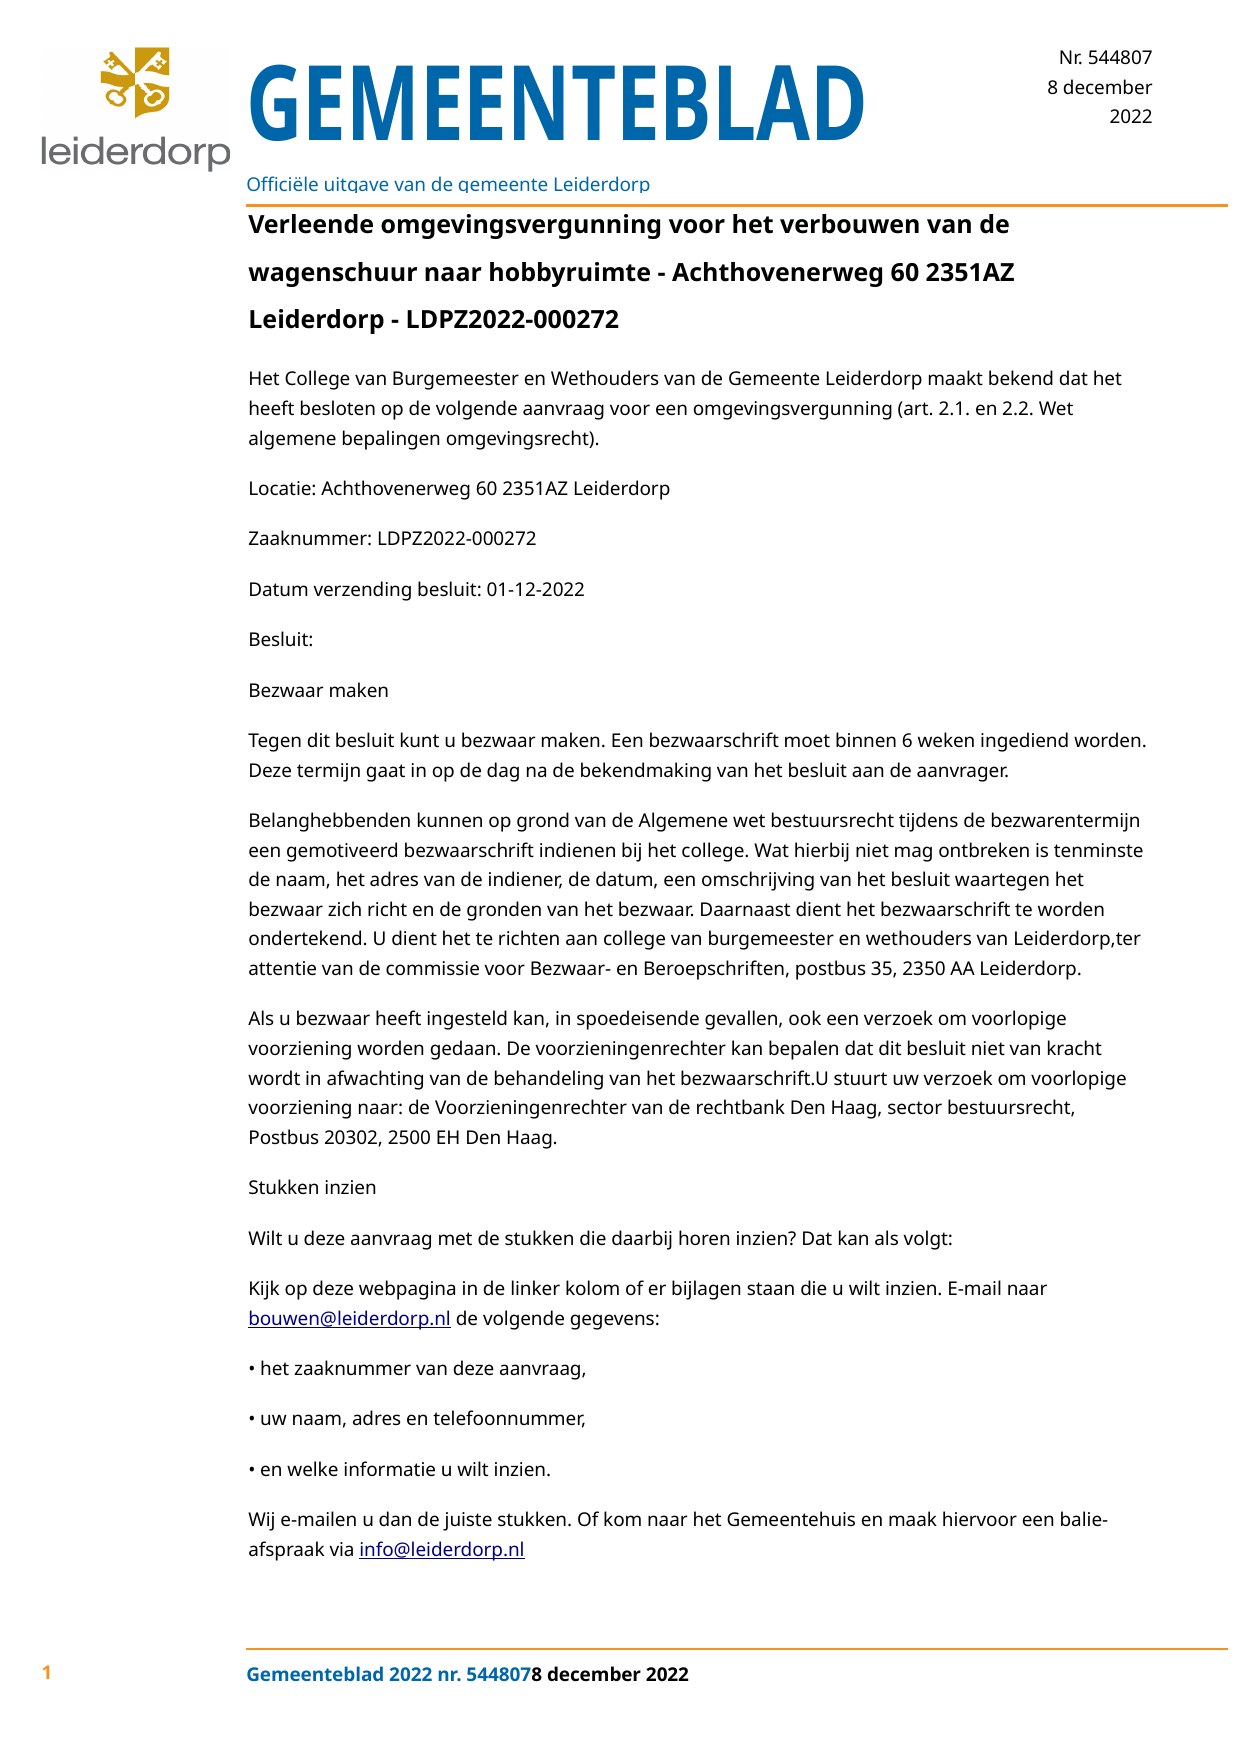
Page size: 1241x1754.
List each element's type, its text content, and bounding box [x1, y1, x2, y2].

text Wij e-mailen u dan de juiste stukken. Of kom naar het Gemeentehuis en maak hiervoor een balie-afspraak via info@leiderdorp.nl [248, 1506, 1152, 1562]
picture [41, 47, 231, 172]
text Als u bezwaar heeft ingesteld kan, in spoedeisende gevallen, ook een verzoek om voorlopige voorziening worden gedaan. De voorzieningenrechter kan bepalen dat dit besluit niet van kracht wordt in afwachting van de behandeling van het bezwaarschrift.U stuurt uw verzoek om voorlopige voorziening naar: de Voorzieningenrechter van de rechtbank Den Haag, sector bestuursrecht, Postbus 20302, 2500 EH Den Haag. [248, 1006, 1152, 1149]
text Besluit: [248, 626, 1152, 652]
text Belanghebbenden kunnen op grond van de Algemene wet bestuursrecht tijdens de bezwarentermijn een gemotiveerd bezwaarschrift indienen bij het college. Wat hierbij niet mag ontbreken is tenminste de naam, het adres van de indiener, de datum, een omschrijving van het besluit waartegen het bezwaar zich richt en de gronden van het bezwaar. Daarnaast dient het bezwaarschrift te worden ondertekend. U dient het te richten aan college van burgemeester en wethouders van Leiderdorp,ter attentie van de commissie voor Bezwaar- en Beroepschriften, postbus 35, 2350 AA Leiderdorp. [248, 807, 1152, 981]
text Stukken inzien [248, 1174, 1152, 1200]
text Kijk op deze webpagina in de linker kolom of er bijlagen staan die u wilt inzien. E-mail naar bouwen@leiderdorp.nl de volgende gegevens: [248, 1275, 1152, 1330]
text Het College van Burgemeester en Wethouders van de Gemeente Leiderdorp maakt bekend dat het heeft besloten op de volgende aanvraag voor een omgevingsvergunning (art. 2.1. en 2.2. Wet algemene bepalingen omgevingsrecht). [248, 366, 1152, 450]
text Locatie: Achthovenerweg 60 2351AZ Leiderdorp [248, 475, 1152, 501]
text Verleende omgevingsvergunning voor het verbouwen van de wagenschuur naar hobbyruimte - Achthovenerweg 60 2351AZ Leiderdorp - LDPZ2022-000272 [248, 207, 1152, 336]
text Wilt u deze aanvraag met de stukken die daarbij horen inzien? Dat kan als volgt: [248, 1225, 1152, 1250]
text • het zaaknummer van deze aanvraag, [248, 1355, 1152, 1381]
text Tegen dit besluit kunt u bezwaar maken. Een bezwaarschrift moet binnen 6 weken ingediend worden. Deze termijn gaat in op de dag na de bekendmaking van het besluit aan de aanvrager. [248, 727, 1152, 782]
text Datum verzending besluit: 01-12-2022 [248, 576, 1152, 602]
text Zaaknummer: LDPZ2022-000272 [248, 526, 1152, 551]
text Bezwaar maken [248, 677, 1152, 702]
text • uw naam, adres en telefoonnummer, [248, 1406, 1152, 1431]
text • en welke informatie u wilt inzien. [248, 1456, 1152, 1482]
